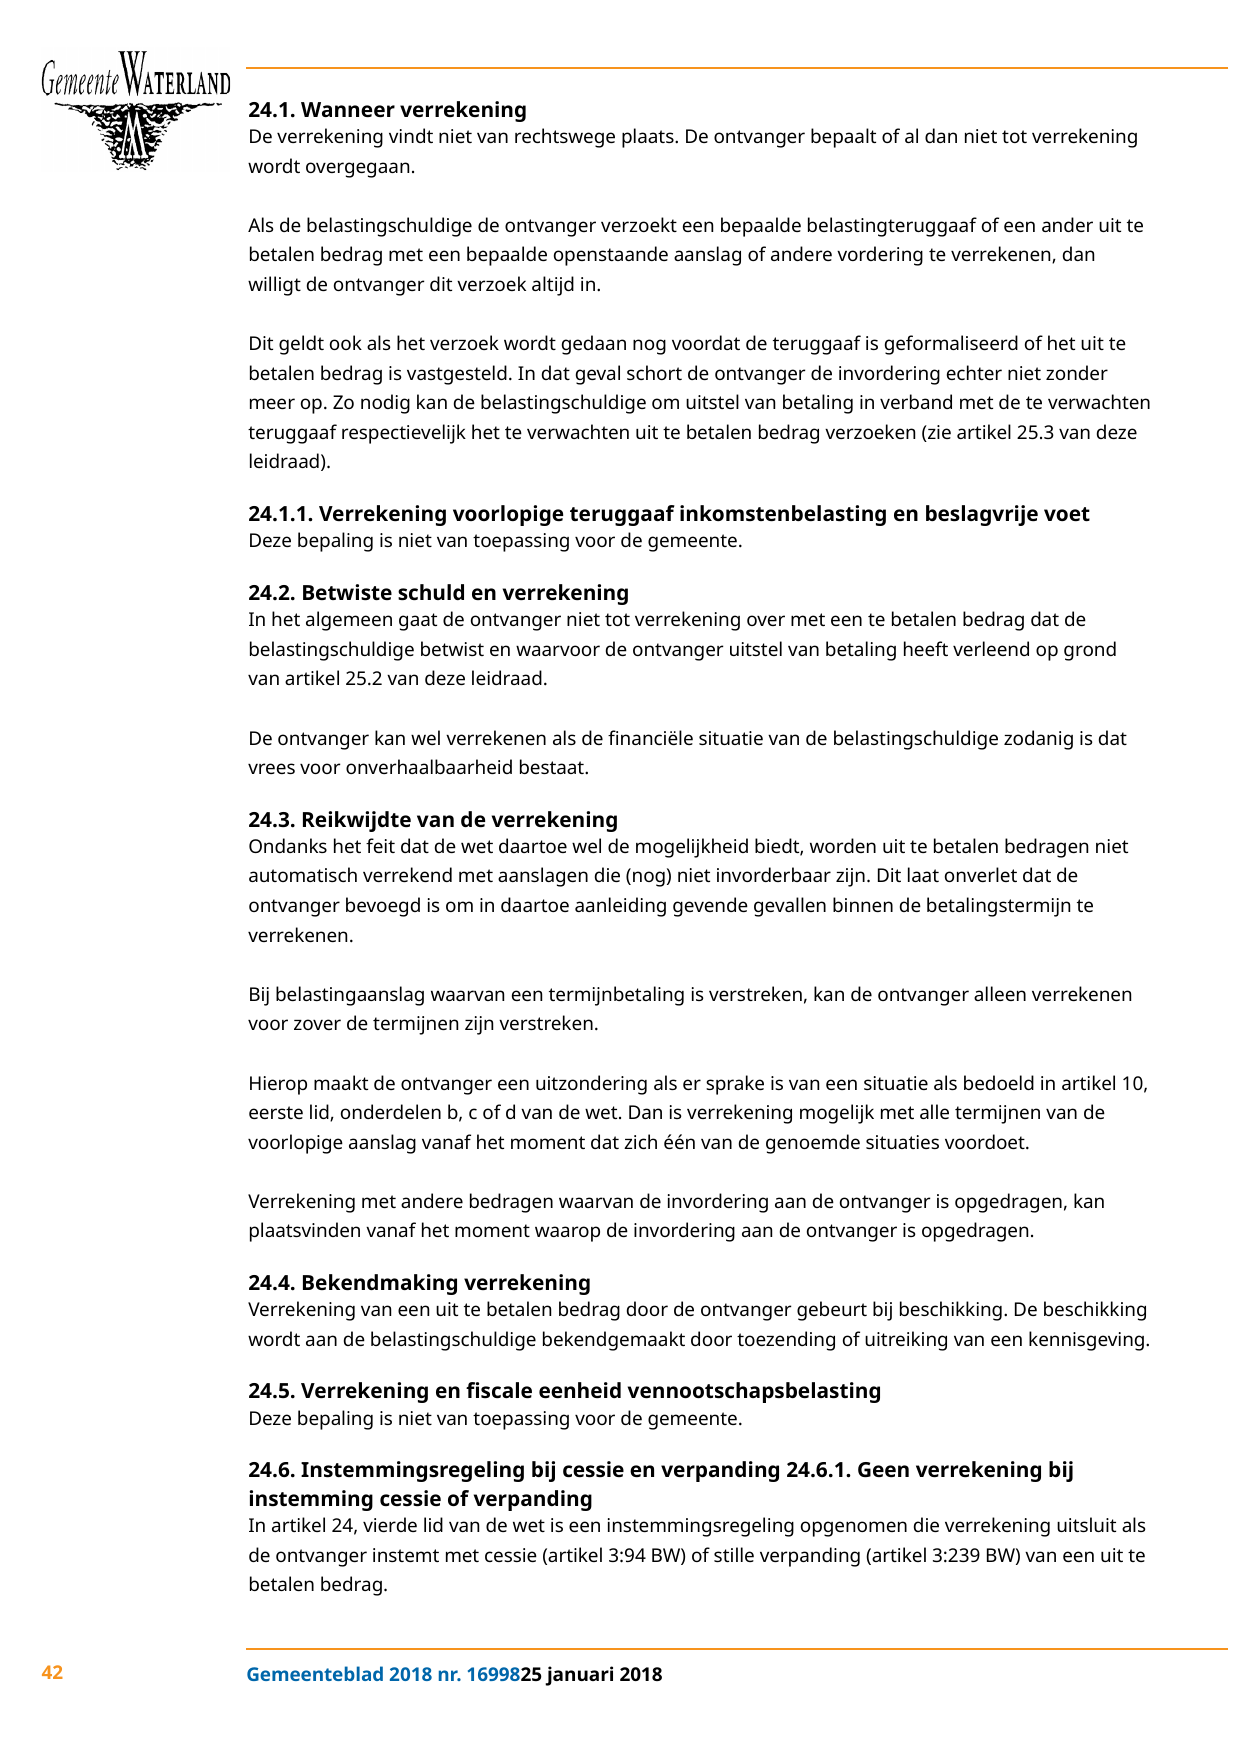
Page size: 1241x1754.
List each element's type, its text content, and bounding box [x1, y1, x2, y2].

text In artikel 24, vierde lid van de wet is een instemmingsregeling opgenomen die verrekening uitsluit als de ontvanger instemt met cessie (artikel 3:94 BW) of stille verpanding (artikel 3:239 BW) van een uit te betalen bedrag. [248, 1512, 1152, 1597]
text 24.3. Reikwijdte van de verrekening [248, 805, 1152, 833]
text Bij belastingaanslag waarvan een termijnbetaling is verstreken, kan de ontvanger alleen verrekenen voor zover de termijnen zijn verstreken. [248, 981, 1152, 1036]
text In het algemeen gaat de ontvanger niet tot verrekening over met een te betalen bedrag dat de belastingschuldige betwist en waarvoor de ontvanger uitstel van betaling heeft verleend op grond van artikel 25.2 van deze leidraad. [248, 606, 1152, 691]
text De ontvanger kan wel verrekenen als de financiële situatie van de belastingschuldige zodanig is dat vrees voor onverhaalbaarheid bestaat. [248, 725, 1152, 780]
text Dit geldt ook als het verzoek wordt gedaan nog voordat de teruggaaf is geformaliseerd of het uit te betalen bedrag is vastgesteld. In dat geval schort de ontvanger de invordering echter niet zonder meer op. Zo nodig kan de belastingschuldige om uitstel van betaling in verband met de te verwachten teruggaaf respectievelijk het te verwachten uit te betalen bedrag verzoeken (zie artikel 25.3 van deze leidraad). [248, 330, 1152, 474]
text Verrekening van een uit te betalen bedrag door de ontvanger gebeurt bij beschikking. De beschikking wordt aan de belastingschuldige bekendgemaakt door toezending of uitreiking van een kennisgeving. [248, 1297, 1152, 1352]
picture [41, 47, 231, 172]
text 24.5. Verrekening en fiscale eenheid vennootschapsbelasting [248, 1377, 1152, 1405]
text Deze bepaling is niet van toepassing voor de gemeente. [248, 1405, 1152, 1431]
text 24.2. Betwiste schuld en verrekening [248, 578, 1152, 606]
text Deze bepaling is niet van toepassing voor de gemeente. [248, 527, 1152, 553]
text 24.1.1. Verrekening voorlopige teruggaaf inkomstenbelasting en beslagvrije voet [248, 499, 1152, 527]
text Als de belastingschuldige de ontvanger verzoekt een bepaalde belastingteruggaaf of een ander uit te betalen bedrag met een bepaalde openstaande aanslag of andere vordering te verrekenen, dan willigt de ontvanger dit verzoek altijd in. [248, 212, 1152, 297]
text 24.4. Bekendmaking verrekening [248, 1268, 1152, 1297]
text Ondanks het feit dat de wet daartoe wel de mogelijkheid biedt, worden uit te betalen bedragen niet automatisch verrekend met aanslagen die (nog) niet invorderbaar zijn. Dit laat onverlet dat de ontvanger bevoegd is om in daartoe aanleiding gevende gevallen binnen de betalingstermijn te verrekenen. [248, 833, 1152, 948]
text 24.1. Wanneer verrekening [248, 95, 1152, 123]
text Verrekening met andere bedragen waarvan de invordering aan de ontvanger is opgedragen, kan plaatsvinden vanaf het moment waarop de invordering aan de ontvanger is opgedragen. [248, 1188, 1152, 1243]
text 24.6. Instemmingsregeling bij cessie en verpanding 24.6.1. Geen verrekening bij instemming cessie of verpanding [248, 1455, 1152, 1512]
text Hierop maakt de ontvanger een uitzondering als er sprake is van een situatie als bedoeld in artikel 10, eerste lid, onderdelen b, c of d van de wet. Dan is verrekening mogelijk met alle termijnen van de voorlopige aanslag vanaf het moment dat zich één van de genoemde situaties voordoet. [248, 1070, 1152, 1155]
text De verrekening vindt niet van rechtswege plaats. De ontvanger bepaalt of al dan niet tot verrekening wordt overgegaan. [248, 123, 1152, 178]
